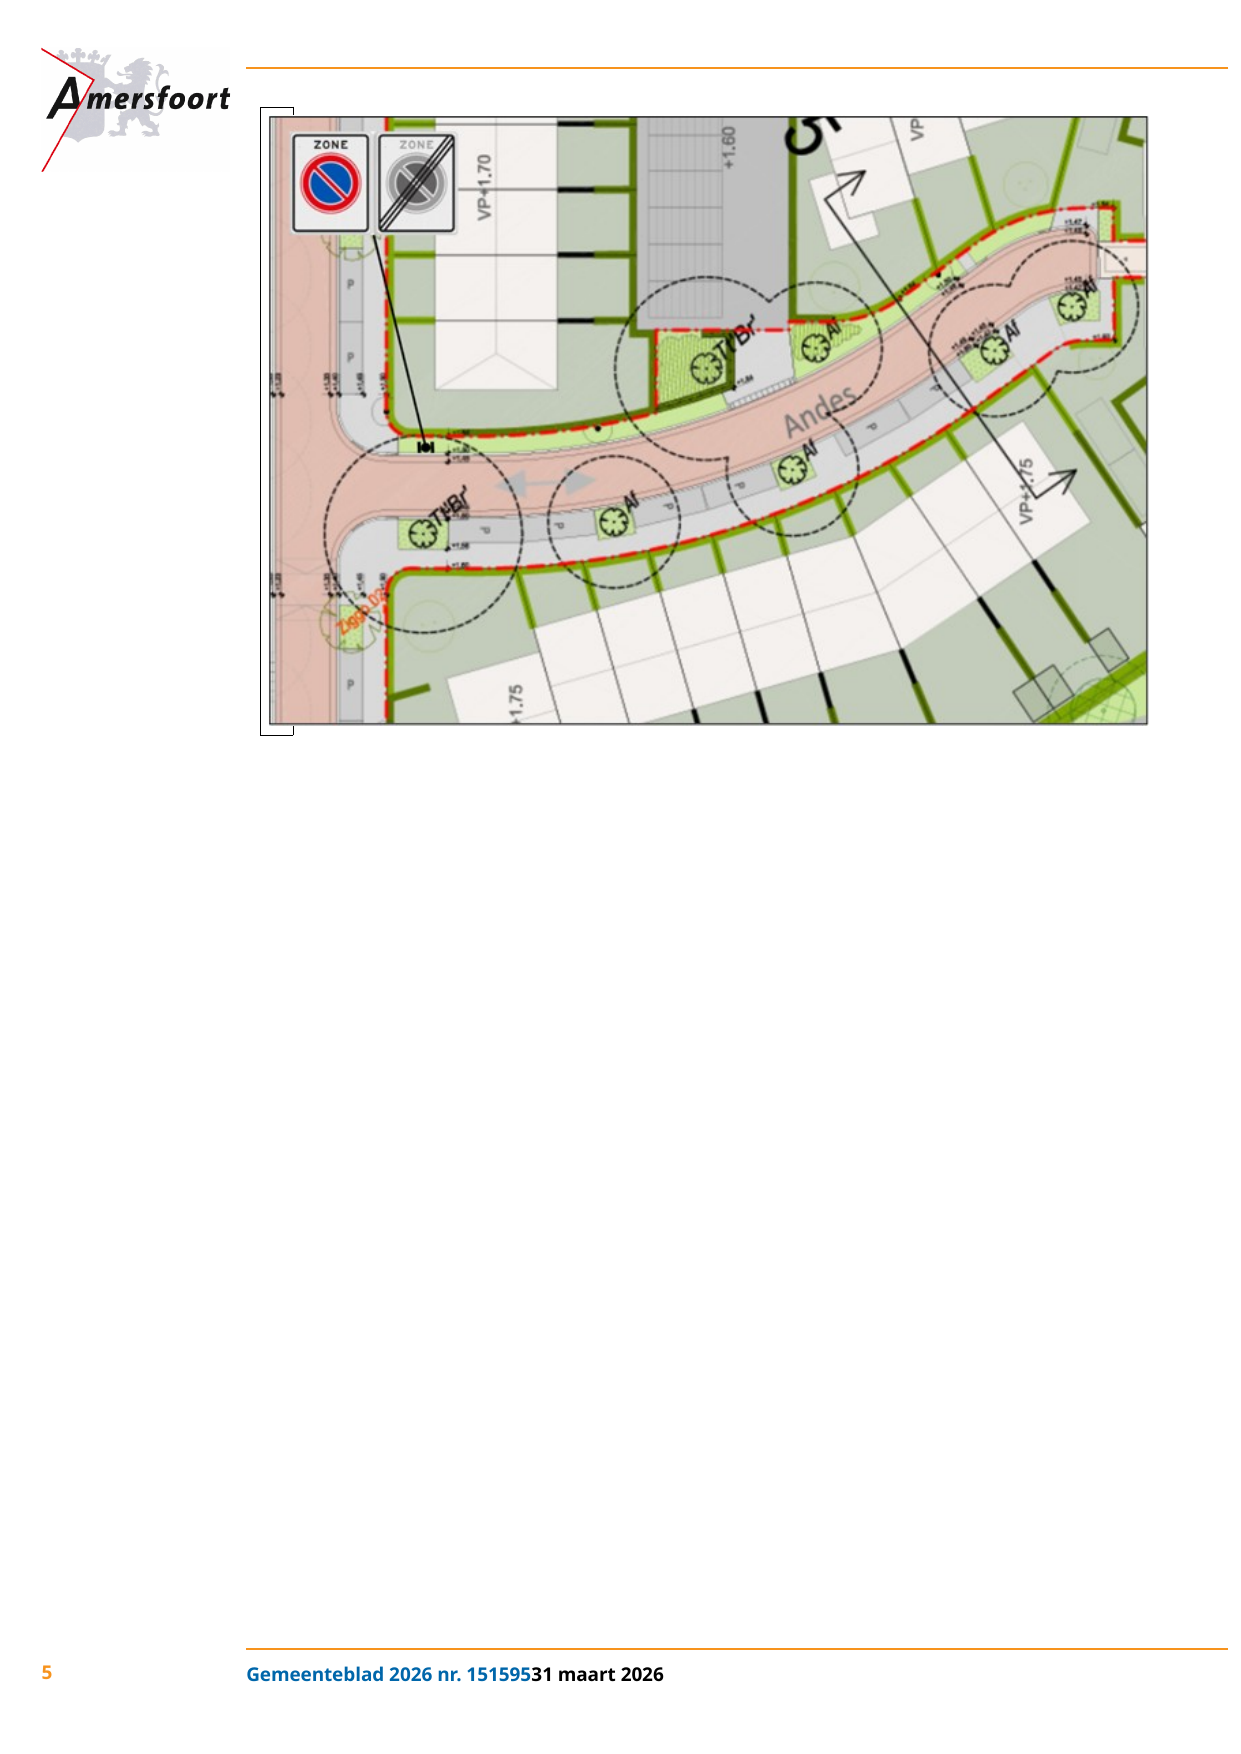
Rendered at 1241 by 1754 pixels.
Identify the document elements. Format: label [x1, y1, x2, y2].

picture [268, 115, 1149, 726]
picture [41, 47, 231, 172]
